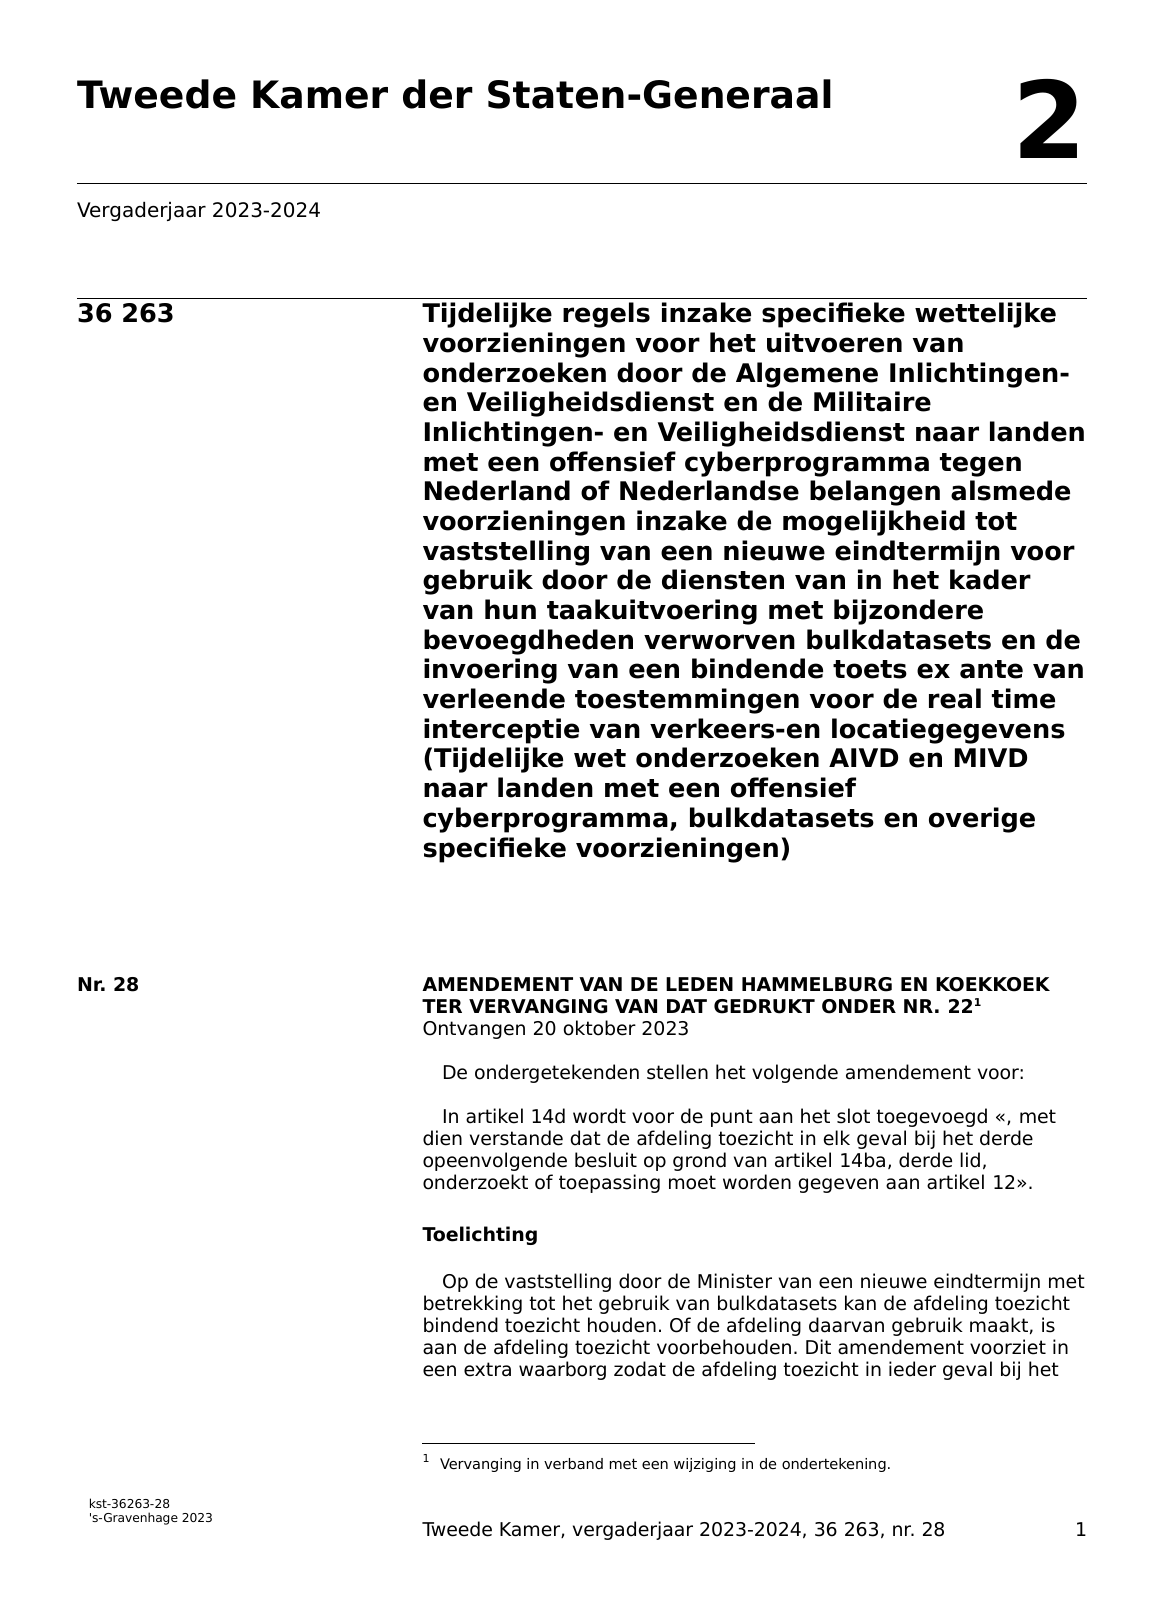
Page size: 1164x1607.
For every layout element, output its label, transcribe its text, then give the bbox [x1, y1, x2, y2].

subtitle 36 263 Tijdelijke regels inzake specifieke wettelijke voorzieningen voor het uitvoeren van onderzoeken door de Algemene Inlichtingen- en Veiligheidsdienst en de Militaire Inlichtingen- en Veiligheidsdienst naar landen met een offensief cyberprogramma tegen Nederland of Nederlandse belangen alsmede voorzieningen inzake de mogelijkheid tot vaststelling van een nieuwe eindtermijn voor gebruik door de diensten van in het kader van hun taakuitvoering met bijzondere bevoegdheden verworven bulkdatasets en de invoering van een bindende toets ex ante van verleende toestemmingen voor de real time interceptie van verkeers-en locatiegegevens (Tijdelijke wet onderzoeken AIVD en MIVD naar landen met een offensief cyberprogramma, bulkdatasets en overige specifieke voorzieningen) [77, 299, 1087, 863]
table_header Tweede Kamer der Staten-Generaal [77, 59, 886, 183]
subtitle Toelichting [422, 1224, 1087, 1246]
text Op de vaststelling door de Minister van een nieuwe eindtermijn met betrekking tot het gebruik van bulkdatasets kan de afdeling toezicht bindend toezicht houden. Of de afdeling daarvan gebruik maakt, is aan de afdeling toezicht voorbehouden. Dit amendement voorziet in een extra waarborg zodat de afdeling toezicht in ieder geval bij het [422, 1271, 1087, 1381]
text kst-36263-28 [88, 1497, 323, 1511]
text De ondergetekenden stellen het volgende amendement voor: [422, 1062, 1087, 1084]
text Ontvangen 20 oktober 2023 [422, 1018, 1087, 1040]
text Vervanging in verband met een wijziging in de ondertekening. [422, 1452, 1087, 1474]
subtitle Nr. 28 AMENDEMENT VAN DE LEDEN HAMMELBURG EN KOEKKOEK TER VERVANGING VAN DAT GEDRUKT ONDER NR. 22 [77, 974, 1087, 1018]
table_cell Vergaderjaar 2023-2024 [77, 184, 1087, 298]
text 's-Gravenhage 2023 [88, 1511, 323, 1525]
text In artikel 14d wordt voor de punt aan het slot toegevoegd «, met dien verstande dat de afdeling toezicht in elk geval bij het derde opeenvolgende besluit op grond van artikel 14ba, derde lid, onderzoekt of toepassing moet worden gegeven aan artikel 12». [422, 1106, 1087, 1194]
table_header 2 [886, 59, 1087, 183]
